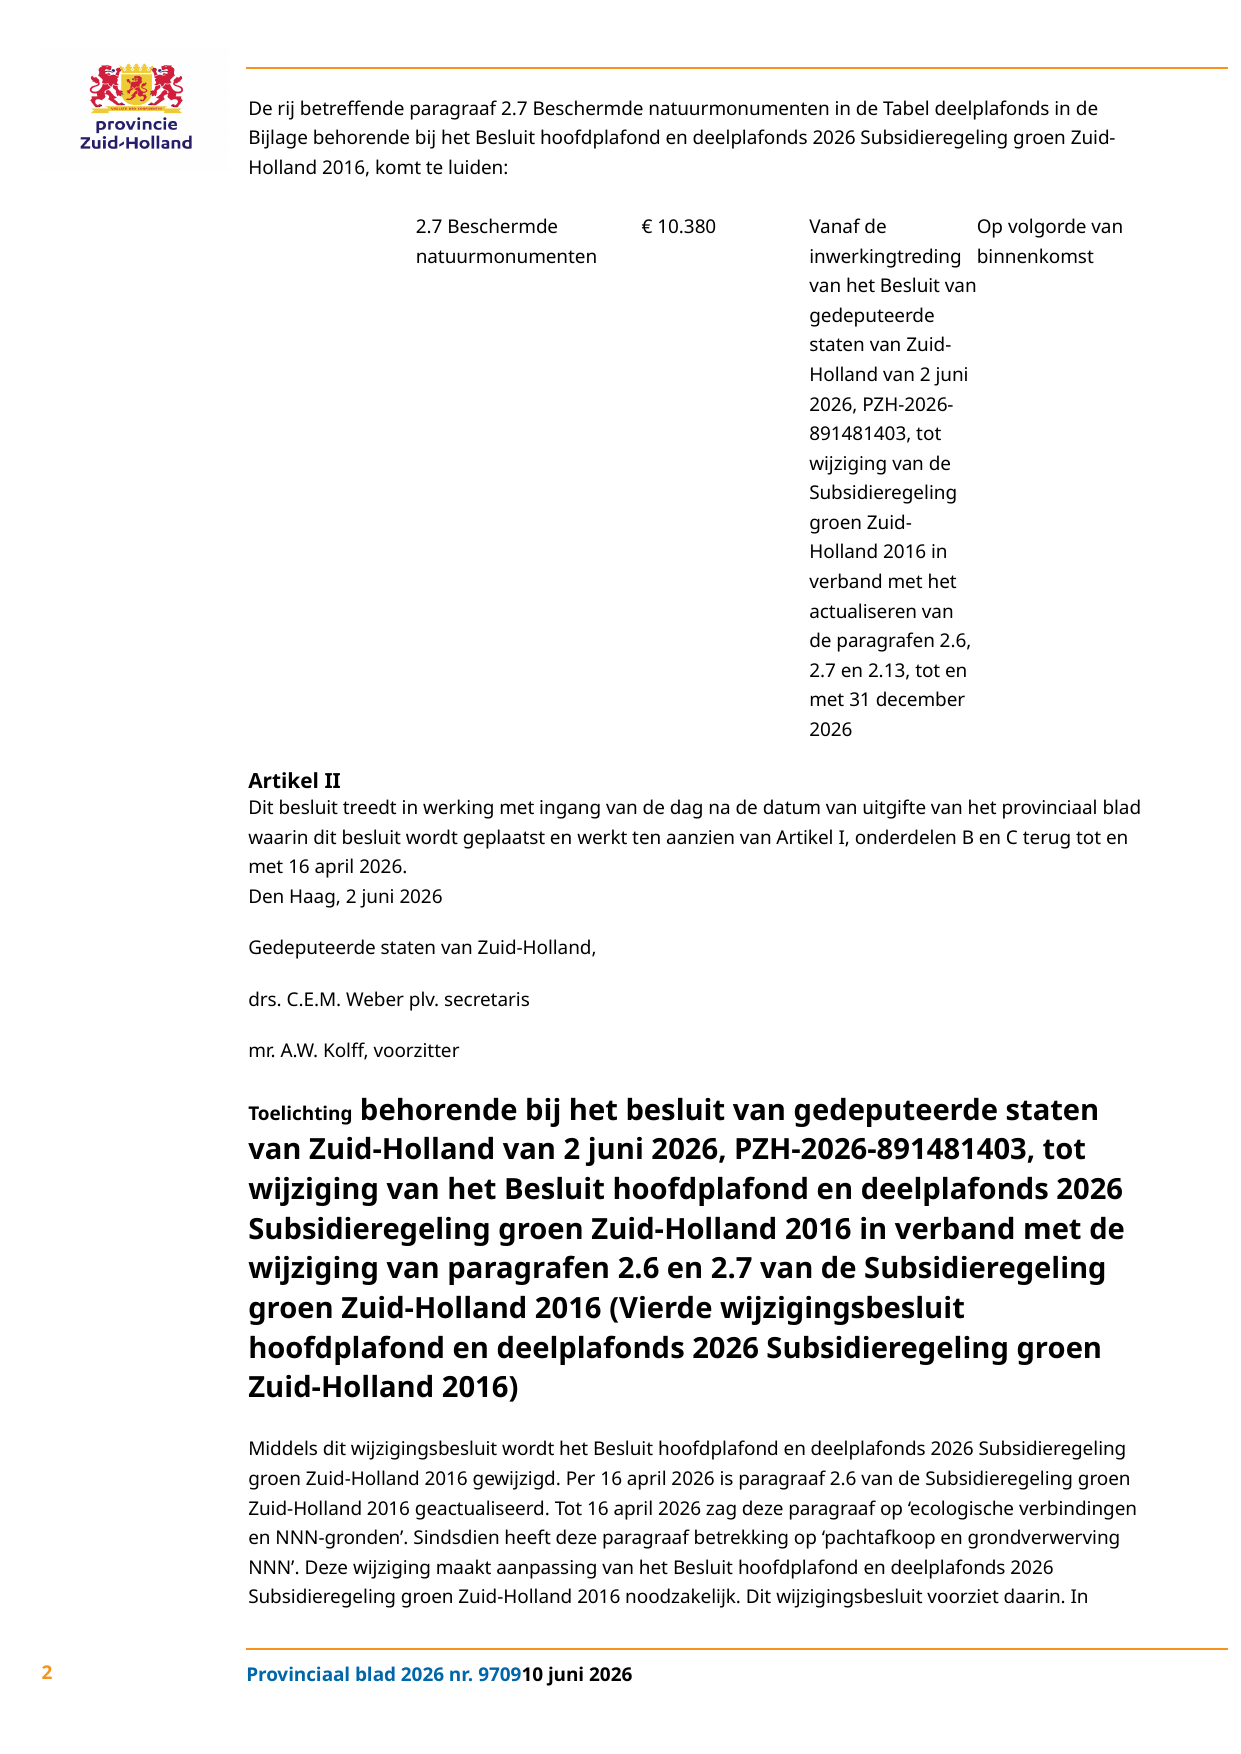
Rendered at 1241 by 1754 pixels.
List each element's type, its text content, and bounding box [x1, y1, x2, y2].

text Middels dit wijzigingsbesluit wordt het Besluit hoofdplafond en deelplafonds 2026 Subsidieregeling groen Zuid-Holland 2016 gewijzigd. Per 16 april 2026 is paragraaf 2.6 van de Subsidieregeling groen Zuid-Holland 2016 geactualiseerd. Tot 16 april 2026 zag deze paragraaf op ‘ecologische verbindingen en NNN-gronden’. Sindsdien heeft deze paragraaf betrekking op ‘pachtafkoop en grondverwerving NNN’. Deze wijziging maakt aanpassing van het Besluit hoofdplafond en deelplafonds 2026 Subsidieregeling groen Zuid-Holland 2016 noodzakelijk. Dit wijzigingsbesluit voorziet daarin. In [248, 1436, 1152, 1609]
table_header € 10.380 [641, 213, 809, 742]
table_header Vanaf de inwerkingtreding van het Besluit van gedeputeerde staten van Zuid-Holland van 2 juni 2026, PZH-2026-891481403, tot wijziging van de Subsidieregeling groen Zuid-Holland 2016 in verband met het actualiseren van de paragrafen 2.6, 2.7 en 2.13, tot en met 31 december 2026 [809, 213, 977, 742]
table_header [248, 213, 416, 742]
text mr. A.W. Kolff, voorzitter [248, 1037, 1152, 1063]
text Artikel II [248, 766, 1152, 794]
text De rij betreffende paragraaf 2.7 Beschermde natuurmonumenten in de Tabel deelplafonds in de Bijlage behorende bij het Besluit hoofdplafond en deelplafonds 2026 Subsidieregeling groen Zuid-Holland 2016, komt te luiden: [248, 95, 1152, 180]
picture [41, 47, 231, 172]
text drs. C.E.M. Weber plv. secretaris [248, 986, 1152, 1012]
text Toelichting behorende bij het besluit van gedeputeerde staten van Zuid-Holland van 2 juni 2026, PZH-2026-891481403, tot wijziging van het Besluit hoofdplafond en deelplafonds 2026 Subsidieregeling groen Zuid-Holland 2016 in verband met de wijziging van paragrafen 2.6 en 2.7 van de Subsidieregeling groen Zuid-Holland 2016 (Vierde wijzigingsbesluit hoofdplafond en deelplafonds 2026 Subsidieregeling groen Zuid-Holland 2016) [248, 1089, 1152, 1406]
table_header Op volgorde van binnenkomst [977, 213, 1152, 742]
text Den Haag, 2 juni 2026 [248, 883, 1152, 909]
table_header 2.7 Beschermde natuurmonumenten [416, 213, 641, 742]
text Gedeputeerde staten van Zuid-Holland, [248, 934, 1152, 960]
text Dit besluit treedt in werking met ingang van de dag na de datum van uitgifte van het provinciaal blad waarin dit besluit wordt geplaatst en werkt ten aanzien van Artikel I, onderdelen B en C terug tot en met 16 april 2026. [248, 794, 1152, 879]
